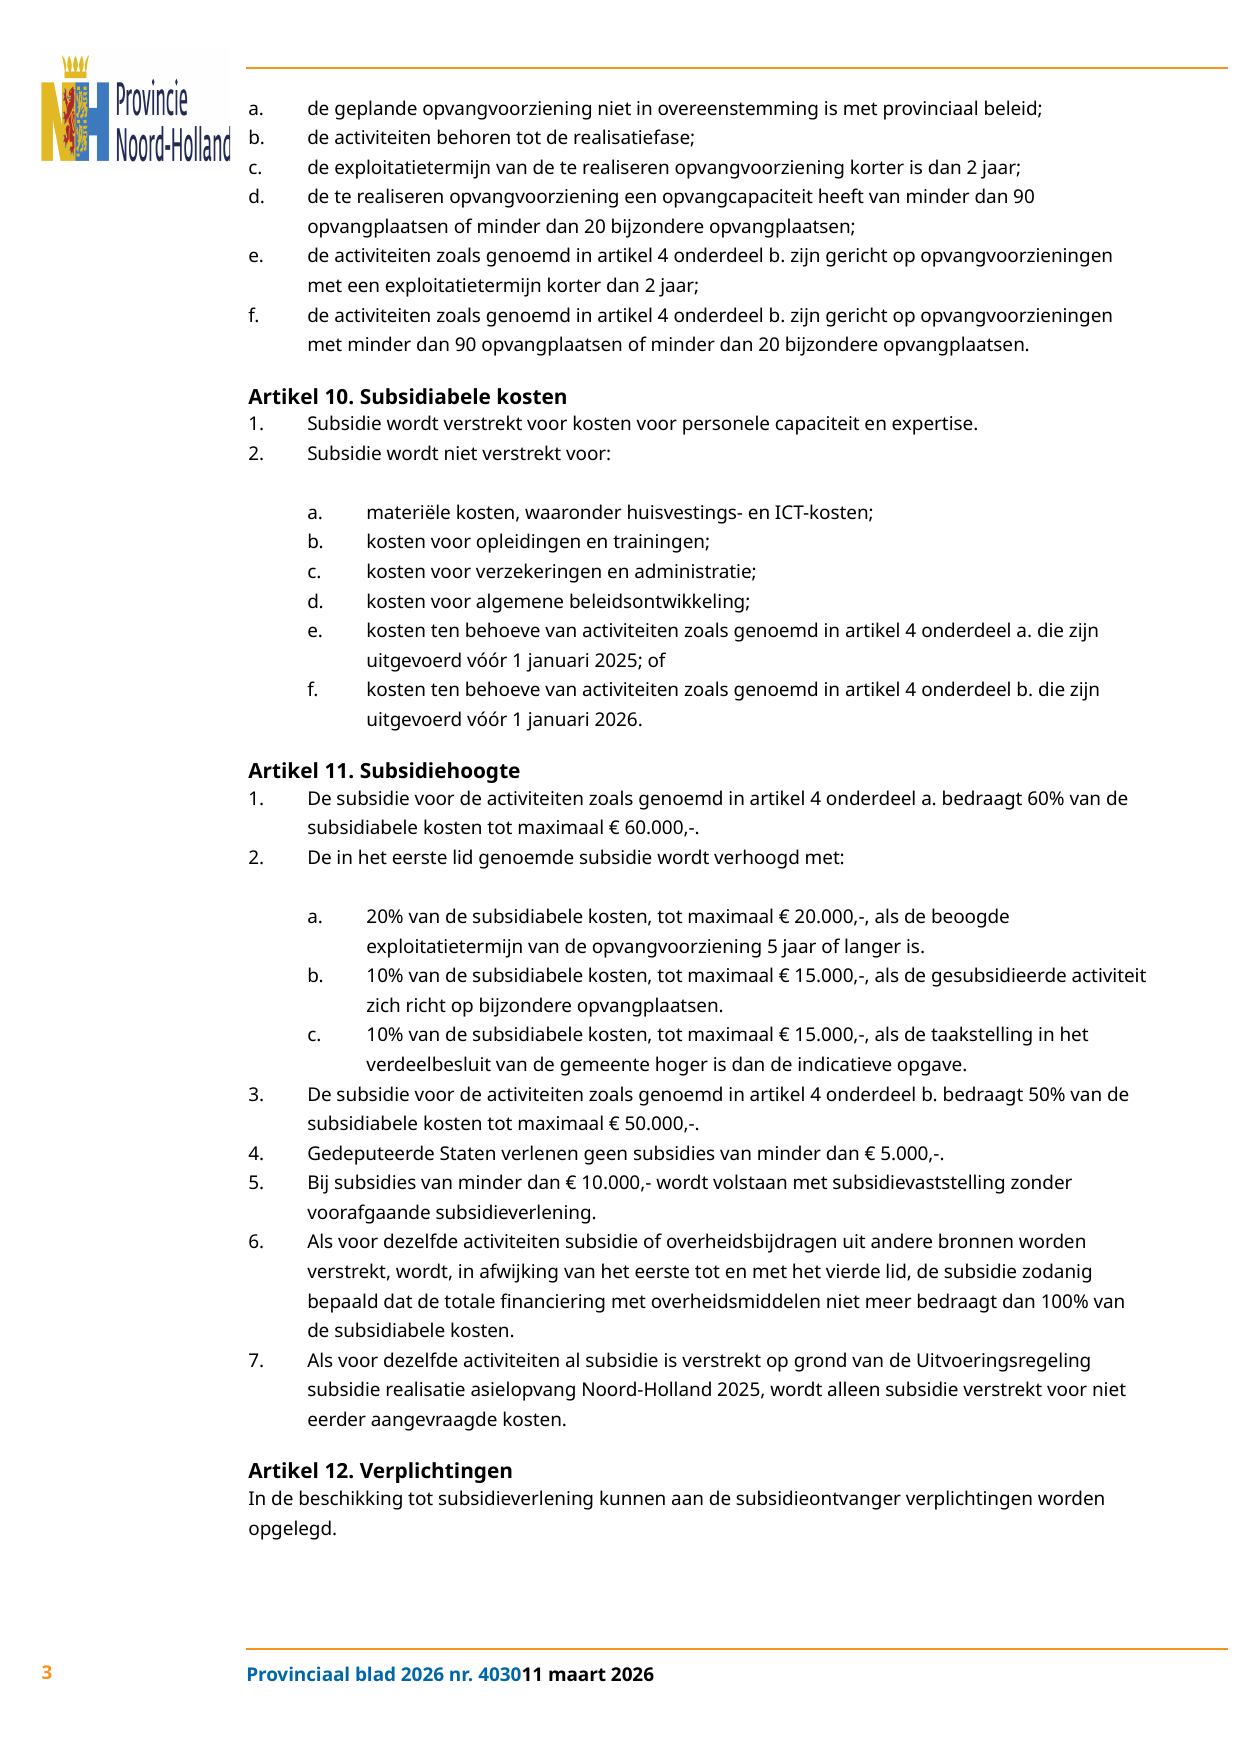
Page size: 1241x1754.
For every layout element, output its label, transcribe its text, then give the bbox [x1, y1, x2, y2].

list Subsidie wordt verstrekt voor kosten voor personele capaciteit en expertise. [248, 410, 1152, 436]
list De in het eerste lid genoemde subsidie wordt verhoogd met: [248, 844, 1152, 870]
list Als voor dezelfde activiteiten subsidie of overheidsbijdragen uit andere bronnen worden verstrekt, wordt, in afwijking van het eerste tot en met het vierde lid, de subsidie zodanig bepaald dat de totale financiering met overheidsmiddelen niet meer bedraagt dan 100% van de subsidiabele kosten. [248, 1229, 1152, 1343]
list De subsidie voor de activiteiten zoals genoemd in artikel 4 onderdeel a. bedraagt 60% van de subsidiabele kosten tot maximaal € 60.000,-. [248, 785, 1152, 840]
list Bij subsidies van minder dan € 10.000,- wordt volstaan met subsidievaststelling zonder voorafgaande subsidieverlening. [248, 1169, 1152, 1225]
list de activiteiten zoals genoemd in artikel 4 onderdeel b. zijn gericht op opvangvoorzieningen met een exploitatietermijn korter dan 2 jaar; [248, 243, 1152, 298]
list kosten ten behoeve van activiteiten zoals genoemd in artikel 4 onderdeel a. die zijn uitgevoerd vóór 1 januari 2025; of [307, 617, 1152, 673]
list de exploitatietermijn van de te realiseren opvangvoorziening korter is dan 2 jaar; [248, 154, 1152, 180]
list De subsidie voor de activiteiten zoals genoemd in artikel 4 onderdeel b. bedraagt 50% van de subsidiabele kosten tot maximaal € 50.000,-. [248, 1081, 1152, 1136]
text Artikel 12. Verplichtingen [248, 1457, 1152, 1485]
list kosten ten behoeve van activiteiten zoals genoemd in artikel 4 onderdeel b. die zijn uitgevoerd vóór 1 januari 2026. [307, 677, 1152, 732]
list de te realiseren opvangvoorziening een opvangcapaciteit heeft van minder dan 90 opvangplaatsen of minder dan 20 bijzondere opvangplaatsen; [248, 183, 1152, 239]
list materiële kosten, waaronder huisvestings- en ICT-kosten; [307, 499, 1152, 525]
list Als voor dezelfde activiteiten al subsidie is verstrekt op grond van de Uitvoeringsregeling subsidie realisatie asielopvang Noord-Holland 2025, wordt alleen subsidie verstrekt voor niet eerder aangevraagde kosten. [248, 1347, 1152, 1432]
list 10% van de subsidiabele kosten, tot maximaal € 15.000,-, als de taakstelling in het verdeelbesluit van de gemeente hoger is dan de indicatieve opgave. [307, 1022, 1152, 1077]
list kosten voor algemene beleidsontwikkeling; [307, 588, 1152, 613]
picture [41, 47, 231, 172]
list kosten voor verzekeringen en administratie; [307, 558, 1152, 584]
list kosten voor opleidingen en trainingen; [307, 529, 1152, 554]
text In de beschikking tot subsidieverlening kunnen aan de subsidieontvanger verplichtingen worden opgelegd. [248, 1485, 1152, 1540]
list de activiteiten behoren tot de realisatiefase; [248, 124, 1152, 150]
text Artikel 10. Subsidiabele kosten [248, 382, 1152, 410]
text Artikel 11. Subsidiehoogte [248, 757, 1152, 785]
list de geplande opvangvoorziening niet in overeenstemming is met provinciaal beleid; [248, 95, 1152, 121]
list de activiteiten zoals genoemd in artikel 4 onderdeel b. zijn gericht op opvangvoorzieningen met minder dan 90 opvangplaatsen of minder dan 20 bijzondere opvangplaatsen. [248, 302, 1152, 357]
list Subsidie wordt niet verstrekt voor: [248, 440, 1152, 466]
list 10% van de subsidiabele kosten, tot maximaal € 15.000,-, als de gesubsidieerde activiteit zich richt op bijzondere opvangplaatsen. [307, 962, 1152, 1018]
list 20% van de subsidiabele kosten, tot maximaal € 20.000,-, als de beoogde exploitatietermijn van de opvangvoorziening 5 jaar of langer is. [307, 903, 1152, 959]
list Gedeputeerde Staten verlenen geen subsidies van minder dan € 5.000,-. [248, 1140, 1152, 1166]
